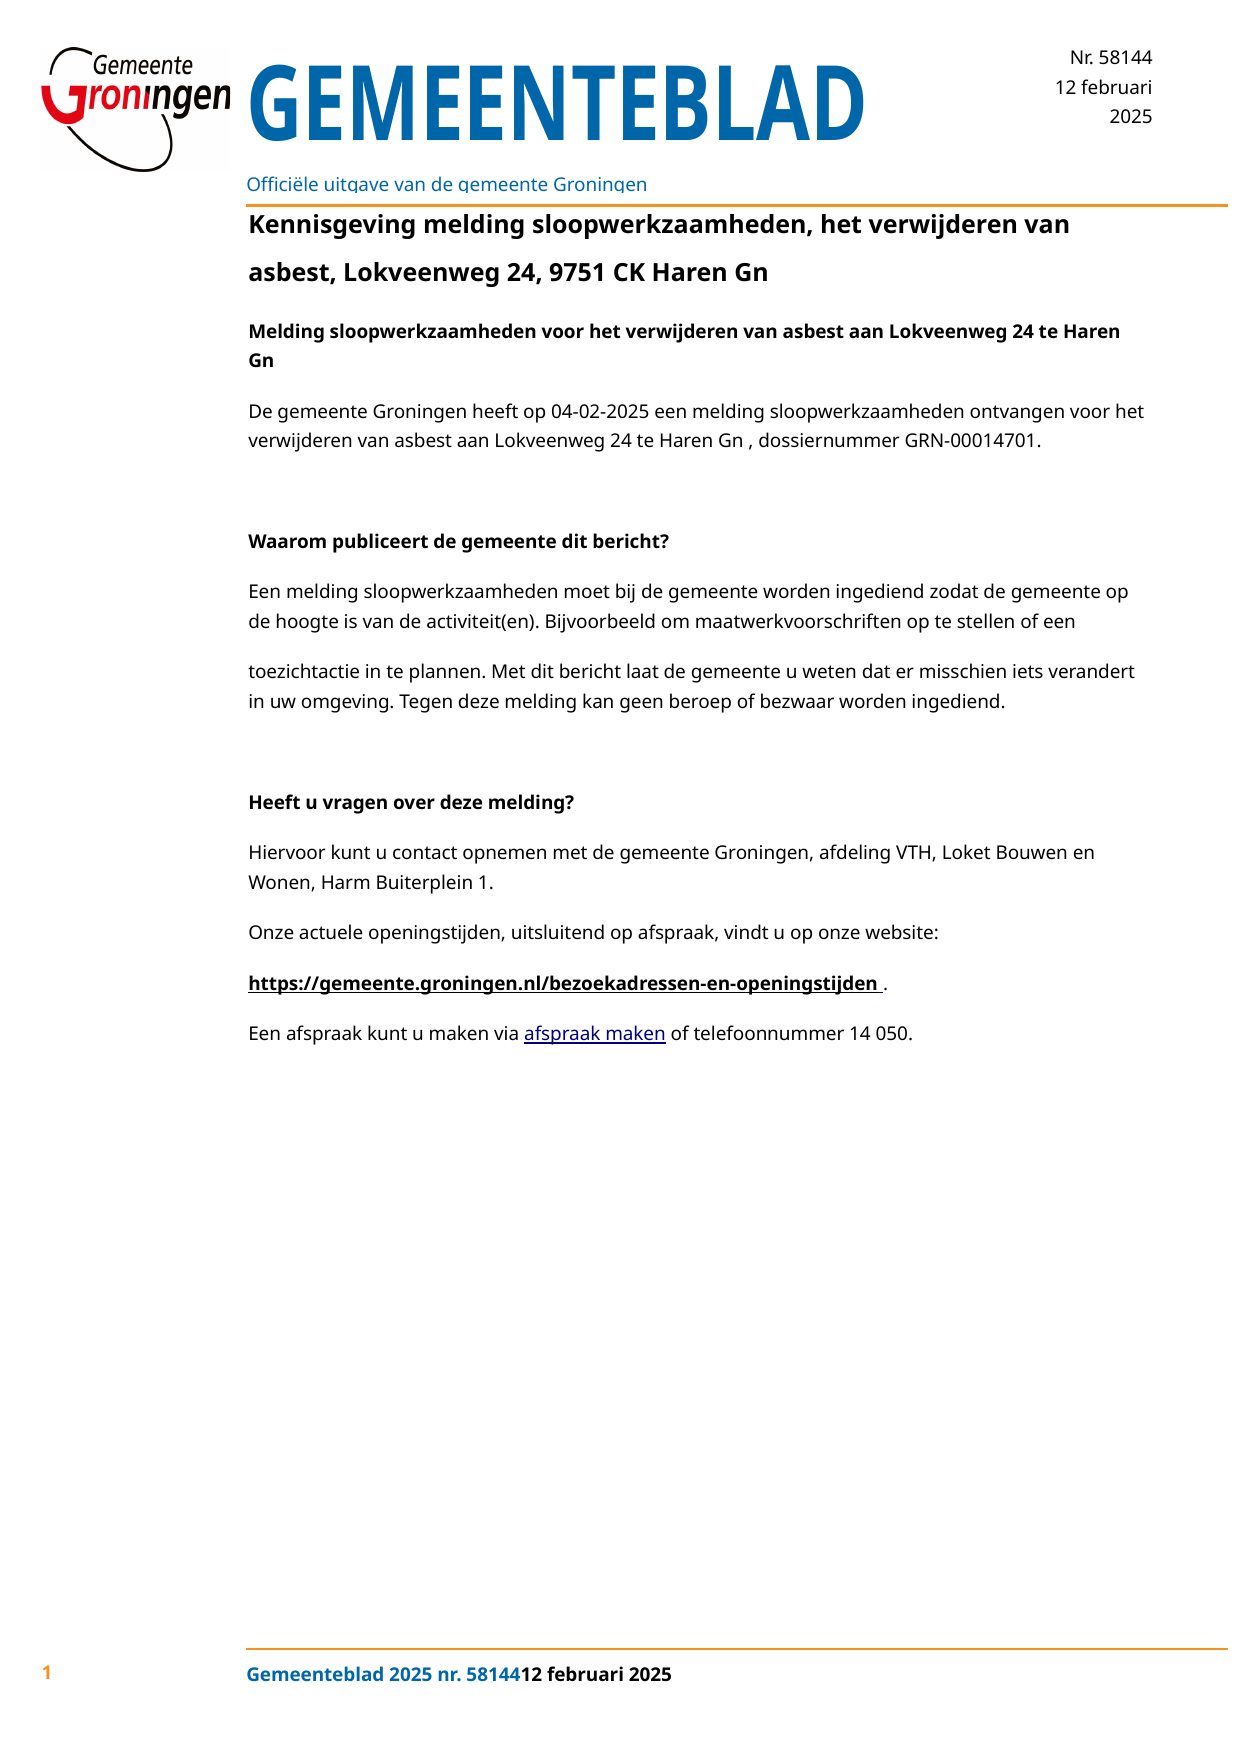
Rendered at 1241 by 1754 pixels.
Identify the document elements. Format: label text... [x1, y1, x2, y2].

text De gemeente Groningen heeft op 04-02-2025 een melding sloopwerkzaamheden ontvangen voor het verwijderen van asbest aan Lokveenweg 24 te Haren Gn , dossiernummer GRN-00014701. [248, 398, 1152, 453]
text toezichtactie in te plannen. Met dit bericht laat de gemeente u weten dat er misschien iets verandert in uw omgeving. Tegen deze melding kan geen beroep of bezwaar worden ingediend. [248, 659, 1152, 714]
text Onze actuele openingstijden, uitsluitend op afspraak, vindt u op onze website: [248, 919, 1152, 945]
text https://gemeente.groningen.nl/bezoekadressen-en-openingstijden . [248, 970, 1152, 996]
text Kennisgeving melding sloopwerkzaamheden, het verwijderen van asbest, Lokveenweg 24, 9751 CK Haren Gn [248, 207, 1152, 288]
text Heeft u vragen over deze melding? [248, 789, 1152, 815]
picture [41, 47, 231, 172]
text Een melding sloopwerkzaamheden moet bij de gemeente worden ingediend zodat de gemeente op de hoogte is van de activiteit(en). Bijvoorbeeld om maatwerkvoorschriften op te stellen of een [248, 579, 1152, 634]
text Hiervoor kunt u contact opnemen met de gemeente Groningen, afdeling VTH, Loket Bouwen en Wonen, Harm Buiterplein 1. [248, 839, 1152, 895]
text Melding sloopwerkzaamheden voor het verwijderen van asbest aan Lokveenweg 24 te Haren Gn [248, 318, 1152, 373]
text Een afspraak kunt u maken via afspraak maken of telefoonnummer 14 050. [248, 1020, 1152, 1046]
text Waarom publiceert de gemeente dit bericht? [248, 528, 1152, 554]
